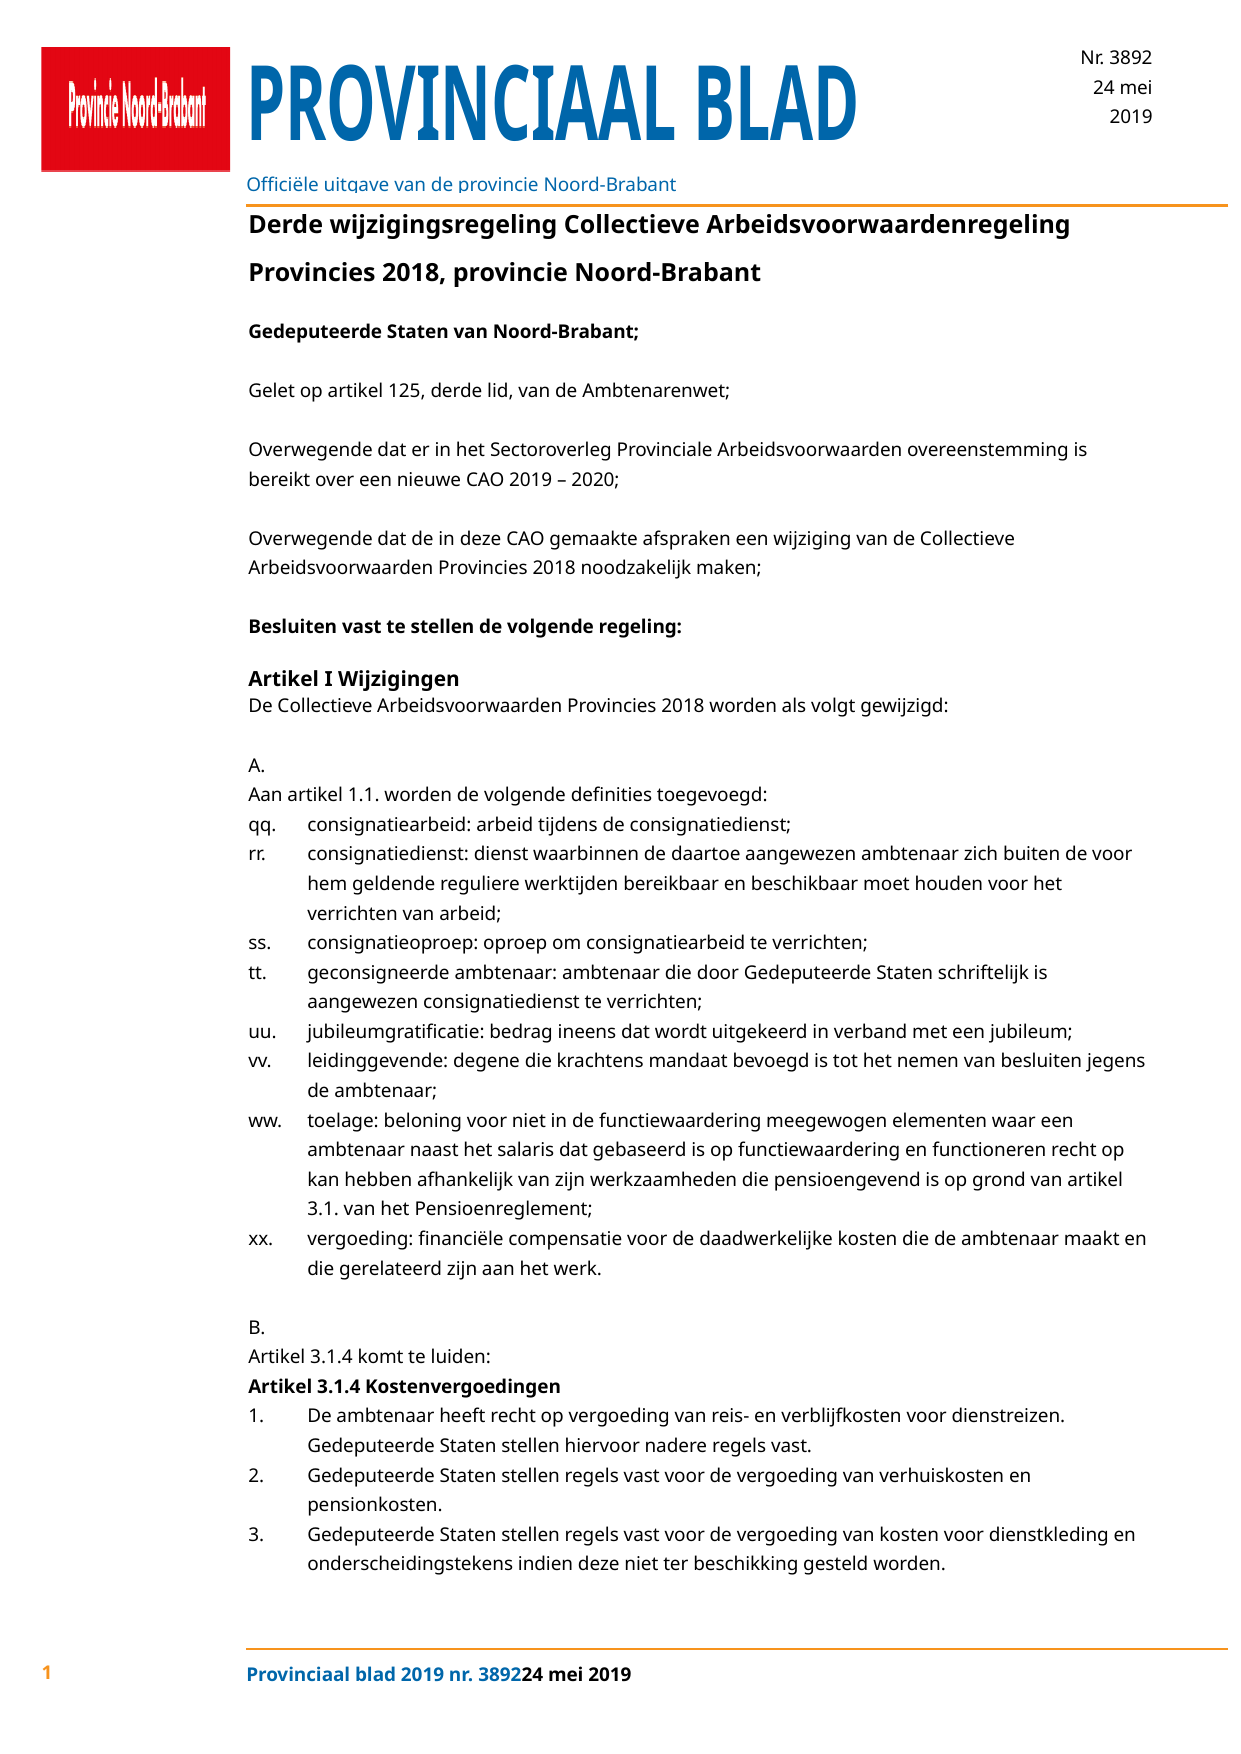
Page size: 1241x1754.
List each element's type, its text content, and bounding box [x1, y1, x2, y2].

list De ambtenaar heeft recht op vergoeding van reis- en verblijfkosten voor dienstreizen. Gedeputeerde Staten stellen hiervoor nadere regels vast. [248, 1403, 1152, 1458]
list toelage: beloning voor niet in de functiewaardering meegewogen elementen waar een ambtenaar naast het salaris dat gebaseerd is op functiewaardering en functioneren recht op kan hebben afhankelijk van zijn werkzaamheden die pensioengevend is op grond van artikel 3.1. van het Pensioenreglement; [248, 1107, 1152, 1221]
text Gedeputeerde Staten van Noord-Brabant; [248, 318, 1152, 344]
text Artikel I Wijzigingen [248, 664, 1152, 693]
text Gelet op artikel 125, derde lid, van de Ambtenarenwet; [248, 377, 1152, 403]
list consignatieoproep: oproep om consignatiearbeid te verrichten; [248, 929, 1152, 955]
list leidinggevende: degene die krachtens mandaat bevoegd is tot het nemen van besluiten jegens de ambtenaar; [248, 1048, 1152, 1103]
text De Collectieve Arbeidsvoorwaarden Provincies 2018 worden als volgt gewijzigd: [248, 693, 1152, 718]
text Derde wijzigingsregeling Collectieve Arbeidsvoorwaardenregeling Provincies 2018, provincie Noord-Brabant [248, 207, 1152, 288]
list consignatiearbeid: arbeid tijdens de consignatiedienst; [248, 811, 1152, 837]
list geconsigneerde ambtenaar: ambtenaar die door Gedeputeerde Staten schriftelijk is aangewezen consignatiedienst te verrichten; [248, 959, 1152, 1014]
text Overwegende dat de in deze CAO gemaakte afspraken een wijziging van de Collectieve Arbeidsvoorwaarden Provincies 2018 noodzakelijk maken; [248, 525, 1152, 580]
list consignatiedienst: dienst waarbinnen de daartoe aangewezen ambtenaar zich buiten de voor hem geldende reguliere werktijden bereikbaar en beschikbaar moet houden voor het verrichten van arbeid; [248, 841, 1152, 925]
list Gedeputeerde Staten stellen regels vast voor de vergoeding van verhuiskosten en pensionkosten. [248, 1462, 1152, 1517]
list Gedeputeerde Staten stellen regels vast voor de vergoeding van kosten voor dienstkleding en onderscheidingstekens indien deze niet ter beschikking gesteld worden. [248, 1521, 1152, 1576]
text Besluiten vast te stellen de volgende regeling: [248, 614, 1152, 639]
list jubileumgratificatie: bedrag ineens dat wordt uitgekeerd in verband met een jubileum; [248, 1018, 1152, 1044]
text Aan artikel 1.1. worden de volgende definities toegevoegd: [248, 781, 1152, 807]
text Artikel 3.1.4 Kostenvergoedingen [248, 1373, 1152, 1399]
text A. [248, 752, 1152, 777]
text Artikel 3.1.4 komt te luiden: [248, 1343, 1152, 1369]
text B. [248, 1314, 1152, 1339]
picture [41, 47, 231, 172]
text Overwegende dat er in het Sectoroverleg Provinciale Arbeidsvoorwaarden overeenstemming is bereikt over een nieuwe CAO 2019 – 2020; [248, 436, 1152, 492]
list vergoeding: financiële compensatie voor de daadwerkelijke kosten die de ambtenaar maakt en die gerelateerd zijn aan het werk. [248, 1225, 1152, 1280]
